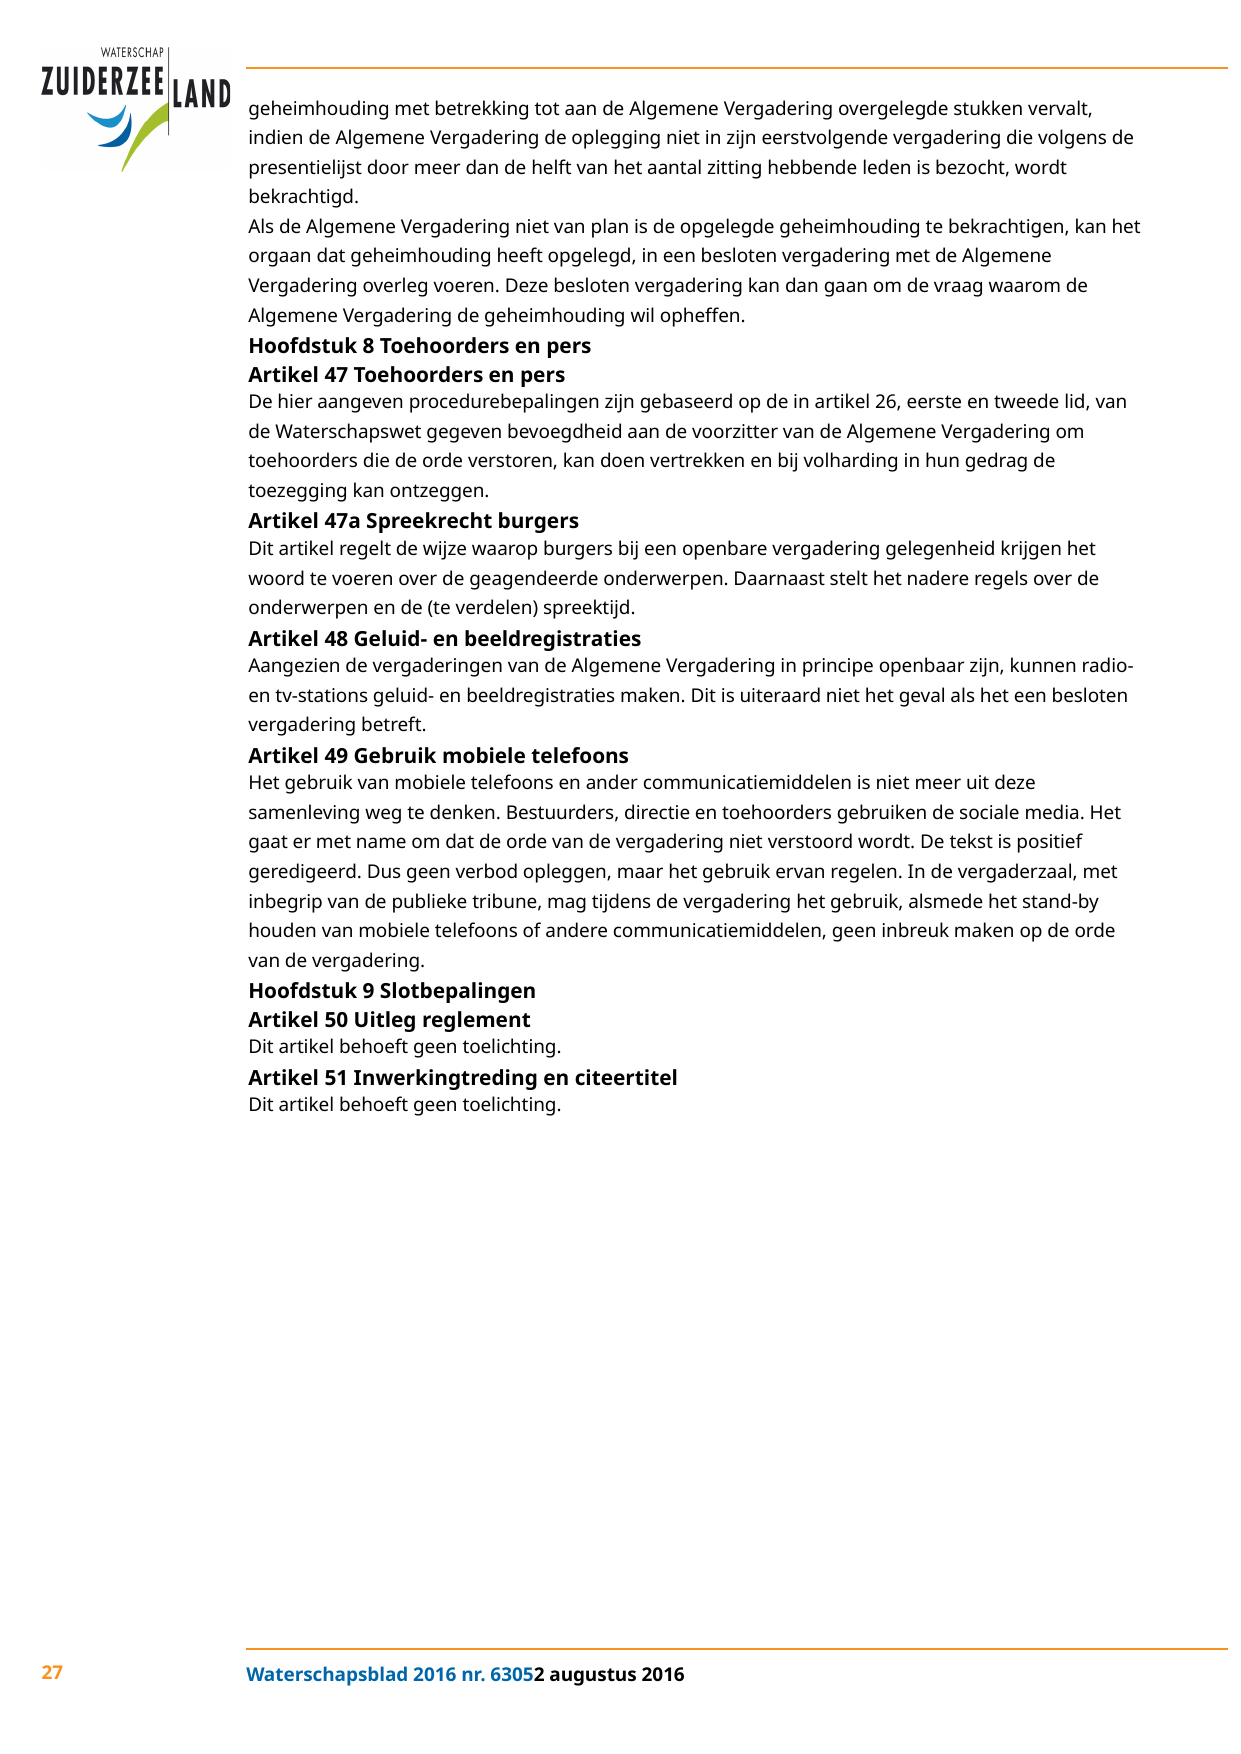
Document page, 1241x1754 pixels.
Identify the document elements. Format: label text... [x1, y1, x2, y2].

text Artikel 50 Uitleg reglement [248, 1005, 1152, 1033]
text Hoofdstuk 9 Slotbepalingen [248, 977, 1152, 1005]
text geheimhouding met betrekking tot aan de Algemene Vergadering overgelegde stukken vervalt, indien de Algemene Vergadering de oplegging niet in zijn eerstvolgende vergadering die volgens de presentielijst door meer dan de helft van het aantal zitting hebbende leden is bezocht, wordt bekrachtigd. [248, 95, 1152, 209]
text Artikel 48 Geluid- en beeldregistraties [248, 624, 1152, 652]
picture [41, 47, 231, 172]
text Hoofdstuk 8 Toehoorders en pers [248, 331, 1152, 360]
text Artikel 47 Toehoorders en pers [248, 360, 1152, 388]
text Artikel 51 Inwerkingtreding en citeertitel [248, 1063, 1152, 1091]
text Het gebruik van mobiele telefoons en ander communicatiemiddelen is niet meer uit deze samenleving weg te denken. Bestuurders, directie en toehoorders gebruiken de sociale media. Het gaat er met name om dat de orde van de vergadering niet verstoord wordt. De tekst is positief geredigeerd. Dus geen verbod opleggen, maar het gebruik ervan regelen. In de vergaderzaal, met inbegrip van de publieke tribune, mag tijdens de vergadering het gebruik, alsmede het stand-by houden van mobiele telefoons of andere communicatiemiddelen, geen inbreuk maken op de orde van de vergadering. [248, 769, 1152, 973]
text Dit artikel regelt de wijze waarop burgers bij een openbare vergadering gelegenheid krijgen het woord te voeren over de geagendeerde onderwerpen. Daarnaast stelt het nadere regels over de onderwerpen en de (te verdelen) spreektijd. [248, 535, 1152, 620]
text Artikel 47a Spreekrecht burgers [248, 507, 1152, 535]
text Dit artikel behoeft geen toelichting. [248, 1091, 1152, 1117]
text De hier aangeven procedurebepalingen zijn gebaseerd op de in artikel 26, eerste en tweede lid, van de Waterschapswet gegeven bevoegdheid aan de voorzitter van de Algemene Vergadering om toehoorders die de orde verstoren, kan doen vertrekken en bij volharding in hun gedrag de toezegging kan ontzeggen. [248, 388, 1152, 503]
text Aangezien de vergaderingen van de Algemene Vergadering in principe openbaar zijn, kunnen radio- en tv-stations geluid- en beeldregistraties maken. Dit is uiteraard niet het geval als het een besloten vergadering betreft. [248, 652, 1152, 737]
text Als de Algemene Vergadering niet van plan is de opgelegde geheimhouding te bekrachtigen, kan het orgaan dat geheimhouding heeft opgelegd, in een besloten vergadering met de Algemene Vergadering overleg voeren. Deze besloten vergadering kan dan gaan om de vraag waarom de Algemene Vergadering de geheimhouding wil opheffen. [248, 213, 1152, 328]
text Dit artikel behoeft geen toelichting. [248, 1033, 1152, 1059]
text Artikel 49 Gebruik mobiele telefoons [248, 741, 1152, 769]
